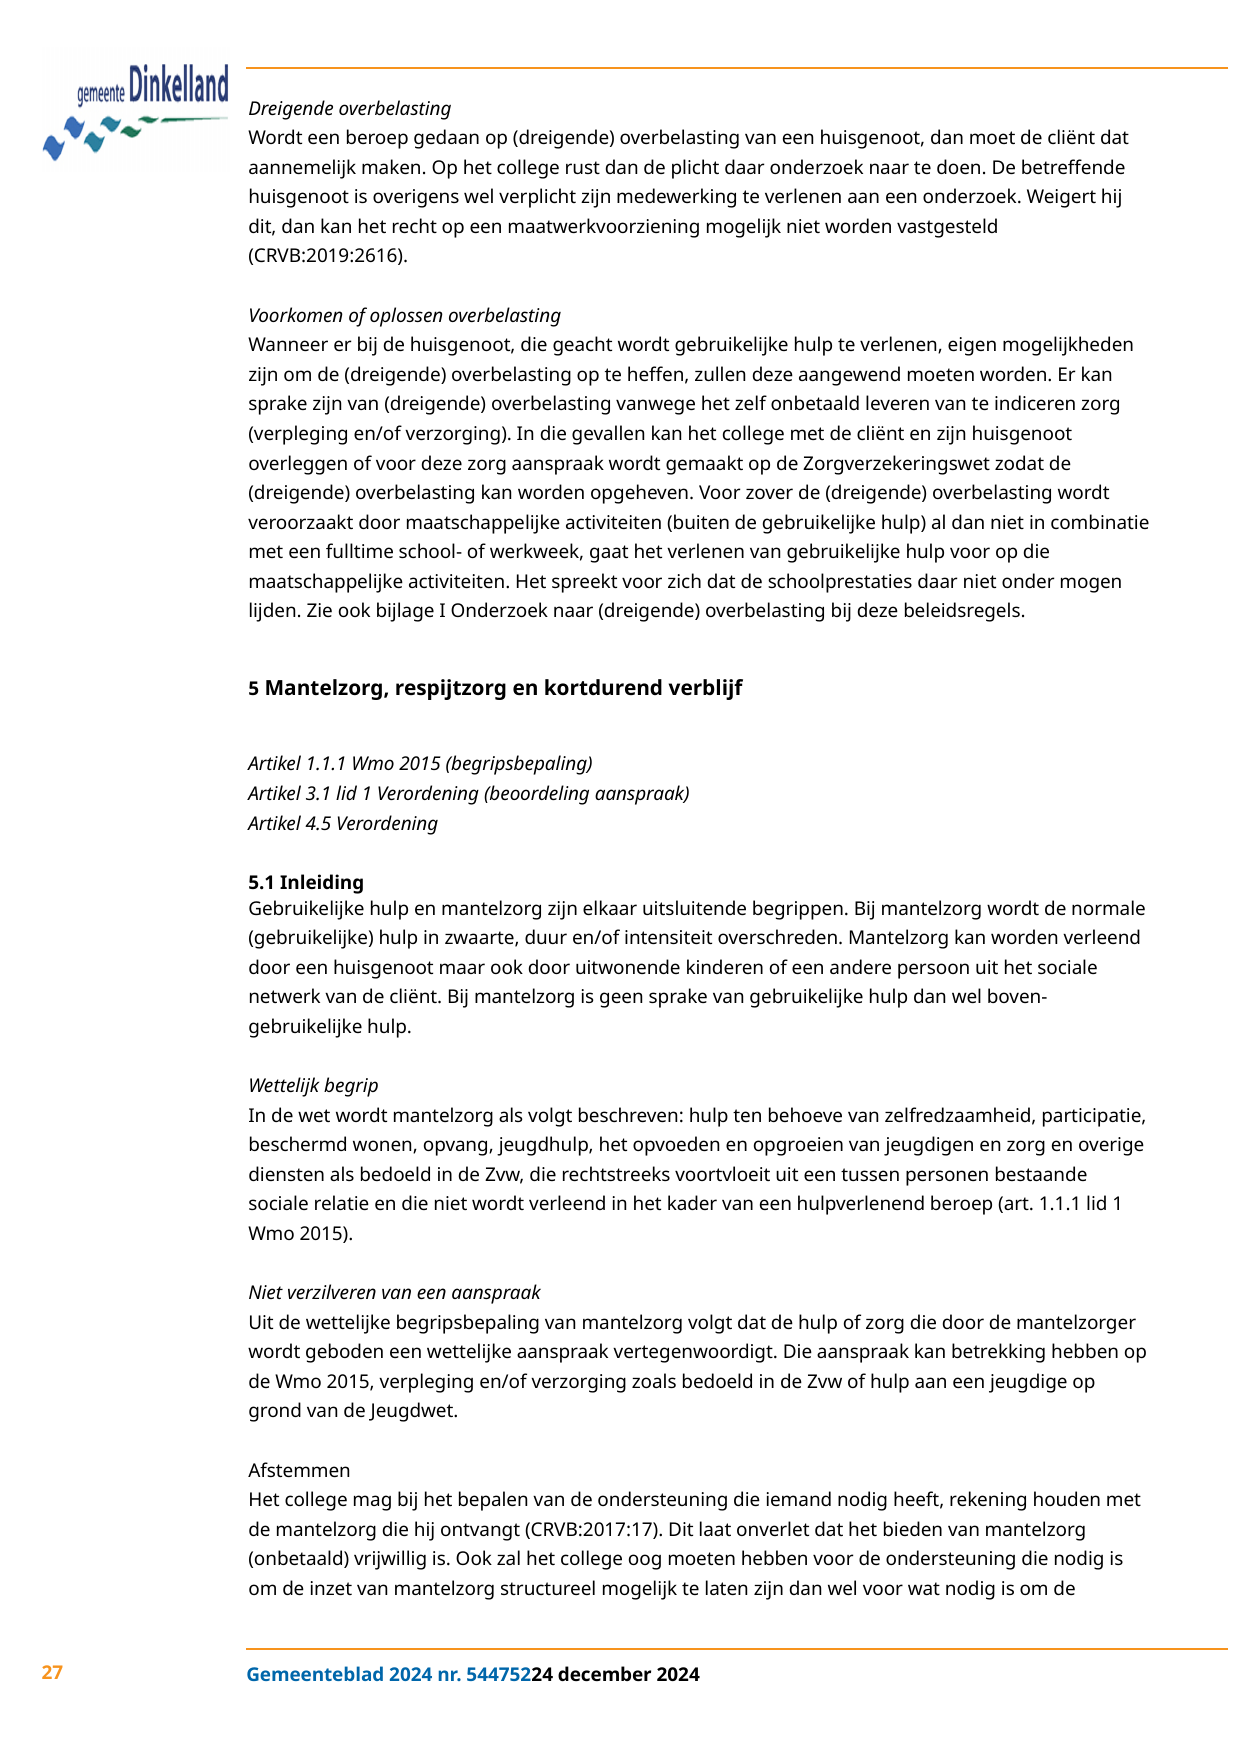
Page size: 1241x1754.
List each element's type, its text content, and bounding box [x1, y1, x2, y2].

text Wordt een beroep gedaan op (dreigende) overbelasting van een huisgenoot, dan moet de cliënt dat aannemelijk maken. Op het college rust dan de plicht daar onderzoek naar te doen. De betreffende huisgenoot is overigens wel verplicht zijn medewerking te verlenen aan een onderzoek. Weigert hij dit, dan kan het recht op een maatwerkvoorziening mogelijk niet worden vastgesteld (CRVB:2019:2616). [248, 124, 1152, 268]
text Dreigende overbelasting [248, 95, 1152, 121]
text Uit de wettelijke begripsbepaling van mantelzorg volgt dat de hulp of zorg die door de mantelzorger wordt geboden een wettelijke aanspraak vertegenwoordigt. Die aanspraak kan betrekking hebben op de Wmo 2015, verpleging en/of verzorging zoals bedoeld in de Zvw of hulp aan een jeugdige op grond van de Jeugdwet. [248, 1309, 1152, 1423]
text In de wet wordt mantelzorg als volgt beschreven: hulp ten behoeve van zelfredzaamheid, participatie, beschermd wonen, opvang, jeugdhulp, het opvoeden en opgroeien van jeugdigen en zorg en overige diensten als bedoeld in de Zvw, die rechtstreeks voortvloeit uit een tussen personen bestaande sociale relatie en die niet wordt verleend in het kader van een hulpverlenend beroep (art. 1.1.1 lid 1 Wmo 2015). [248, 1102, 1152, 1246]
text 5 Mantelzorg, respijtzorg en kortdurend verblijf [248, 673, 1152, 701]
text Artikel 1.1.1 Wmo 2015 (begripsbepaling) [248, 751, 1152, 776]
picture [41, 47, 231, 172]
text Wanneer er bij de huisgenoot, die geacht wordt gebruikelijke hulp te verlenen, eigen mogelijkheden zijn om de (dreigende) overbelasting op te heffen, zullen deze aangewend moeten worden. Er kan sprake zijn van (dreigende) overbelasting vanwege het zelf onbetaald leveren van te indiceren zorg (verpleging en/of verzorging). In die gevallen kan het college met de cliënt en zijn huisgenoot overleggen of voor deze zorg aanspraak wordt gemaakt op de Zorgverzekeringswet zodat de (dreigende) overbelasting kan worden opgeheven. Voor zover de (dreigende) overbelasting wordt veroorzaakt door maatschappelijke activiteiten (buiten de gebruikelijke hulp) al dan niet in combinatie met een fulltime school- of werkweek, gaat het verlenen van gebruikelijke hulp voor op die maatschappelijke activiteiten. Het spreekt voor zich dat de schoolprestaties daar niet onder mogen lijden. Zie ook bijlage I Onderzoek naar (dreigende) overbelasting bij deze beleidsregels. [248, 331, 1152, 623]
text Niet verzilveren van een aanspraak [248, 1279, 1152, 1305]
text Artikel 4.5 Verordening [248, 810, 1152, 836]
text Voorkomen of oplossen overbelasting [248, 302, 1152, 328]
text Artikel 3.1 lid 1 Verordening (beoordeling aanspraak) [248, 780, 1152, 806]
text Het college mag bij het bepalen van de ondersteuning die iemand nodig heeft, rekening houden met de mantelzorg die hij ontvangt (CRVB:2017:17). Dit laat onverlet dat het bieden van mantelzorg (onbetaald) vrijwillig is. Ook zal het college oog moeten hebben voor de ondersteuning die nodig is om de inzet van mantelzorg structureel mogelijk te laten zijn dan wel voor wat nodig is om de [248, 1486, 1152, 1601]
text Wettelijk begrip [248, 1072, 1152, 1098]
text 5.1 Inleiding [248, 869, 1152, 895]
text Gebruikelijke hulp en mantelzorg zijn elkaar uitsluitende begrippen. Bij mantelzorg wordt de normale (gebruikelijke) hulp in zwaarte, duur en/of intensiteit overschreden. Mantelzorg kan worden verleend door een huisgenoot maar ook door uitwonende kinderen of een andere persoon uit het sociale netwerk van de cliënt. Bij mantelzorg is geen sprake van gebruikelijke hulp dan wel boven-gebruikelijke hulp. [248, 895, 1152, 1039]
text Afstemmen [248, 1457, 1152, 1482]
